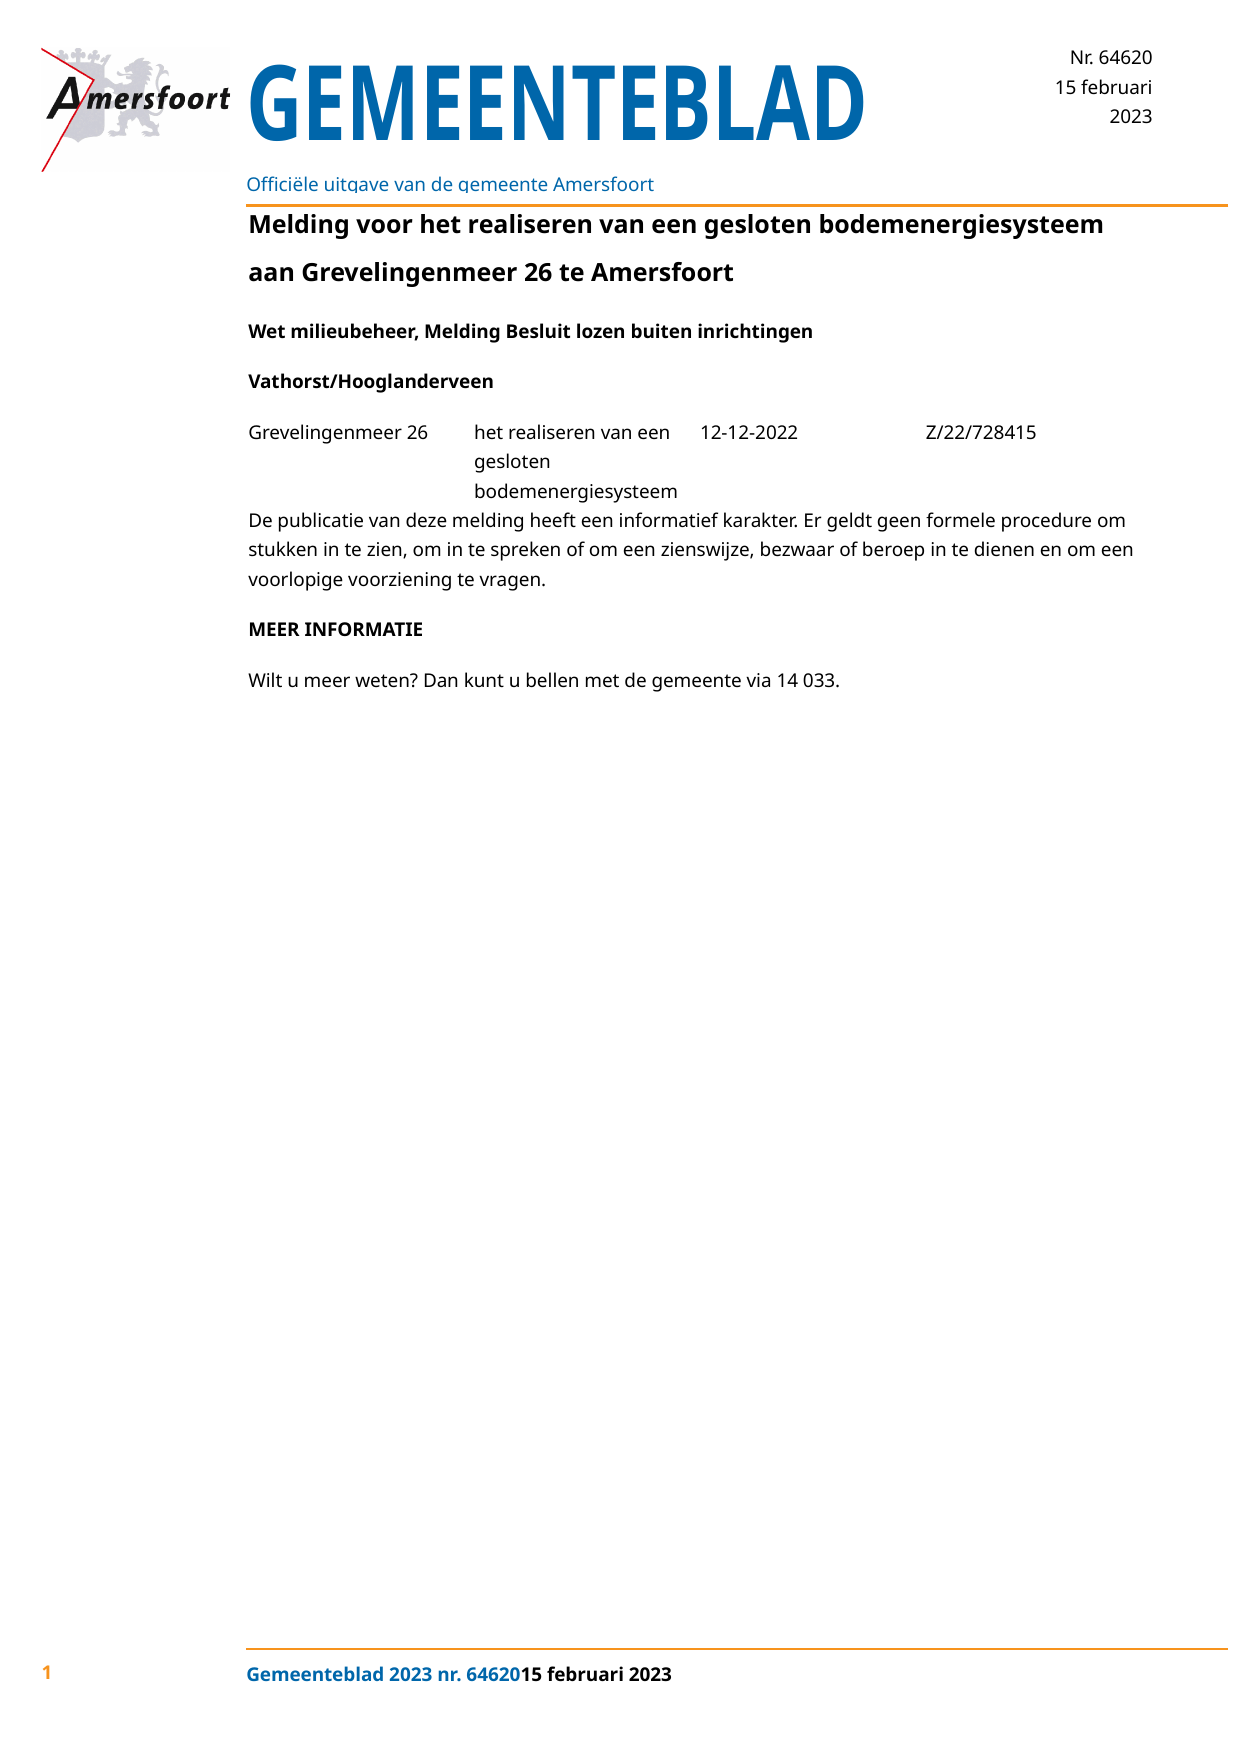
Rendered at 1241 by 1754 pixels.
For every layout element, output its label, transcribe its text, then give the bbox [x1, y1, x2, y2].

picture [41, 47, 231, 172]
text Wilt u meer weten? Dan kunt u bellen met de gemeente via 14 033. [248, 667, 1152, 693]
table_header Z/22/728415 [926, 419, 1152, 504]
table_header het realiseren van een gesloten bodemenergiesysteem [474, 419, 700, 504]
text Melding voor het realiseren van een gesloten bodemenergiesysteem aan Grevelingenmeer 26 te Amersfoort [248, 207, 1152, 288]
text Wet milieubeheer, Melding Besluit lozen buiten inrichtingen [248, 318, 1152, 344]
text De publicatie van deze melding heeft een informatief karakter. Er geldt geen formele procedure om stukken in te zien, om in te spreken of om een zienswijze, bezwaar of beroep in te dienen en om een voorlopige voorziening te vragen. [248, 507, 1152, 592]
table_header 12-12-2022 [700, 419, 926, 504]
table_header Grevelingenmeer 26 [248, 419, 474, 504]
text Vathorst/Hooglanderveen [248, 368, 1152, 394]
text MEER INFORMATIE [248, 617, 1152, 642]
